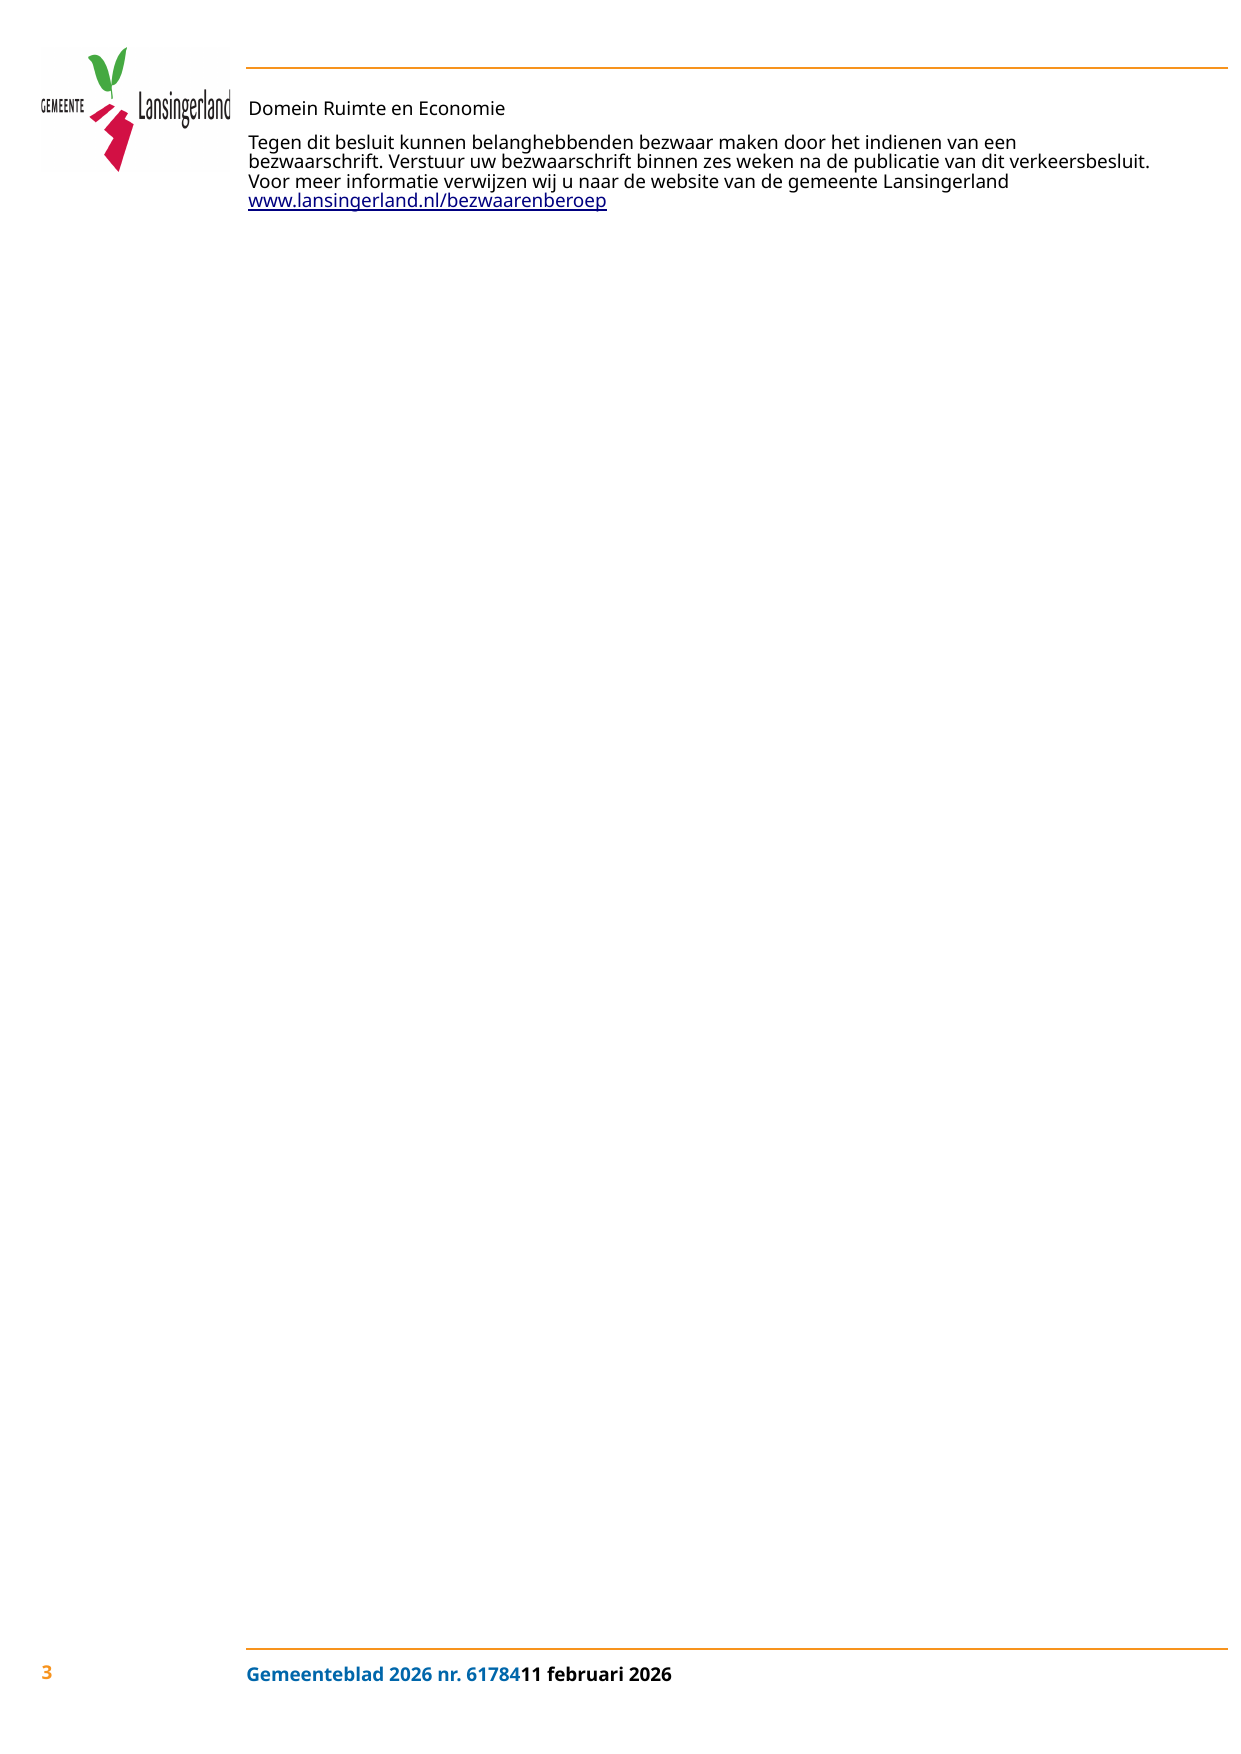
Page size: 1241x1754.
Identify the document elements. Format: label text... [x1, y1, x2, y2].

picture [41, 47, 231, 172]
text Domein Ruimte en Economie [248, 95, 1152, 121]
text Tegen dit besluit kunnen belanghebbenden bezwaar maken door het indienen van een bezwaarschrift. Verstuur uw bezwaarschrift binnen zes weken na de publicatie van dit verkeersbesluit. Voor meer informatie verwijzen wij u naar de website van de gemeente Lansingerland www.lansingerland.nl/bezwaarenberoep [248, 134, 1152, 211]
